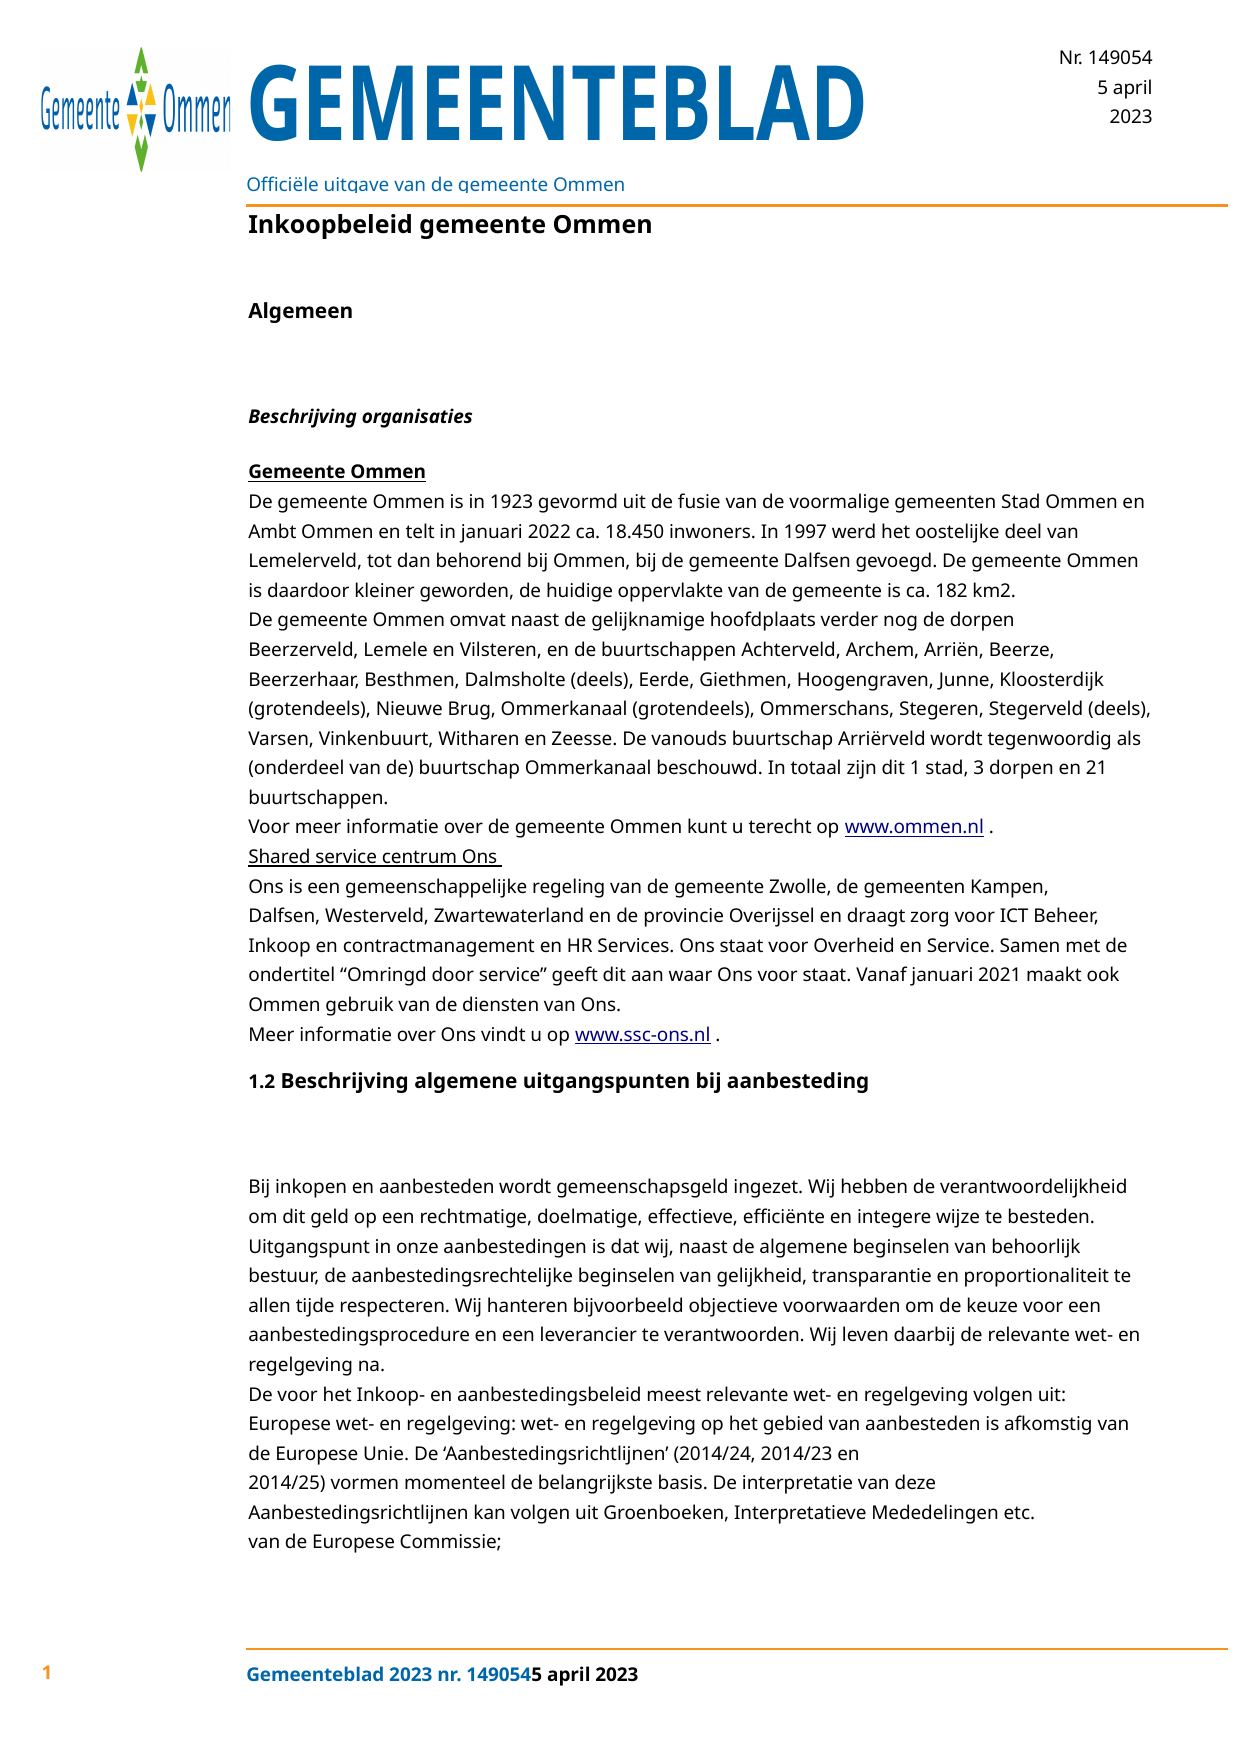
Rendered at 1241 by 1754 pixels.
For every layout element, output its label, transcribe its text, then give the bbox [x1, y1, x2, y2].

text (grotendeels), Nieuwe Brug, Ommerkanaal (grotendeels), Ommerschans, Stegeren, Stegerveld (deels), Varsen, Vinkenbuurt, Witharen en Zeesse. De vanouds buurtschap Arriërveld wordt tegenwoordig als (onderdeel van de) buurtschap Ommerkanaal beschouwd. In totaal zijn dit 1 stad, 3 dorpen en 21 buurtschappen. [248, 695, 1152, 810]
text Ons is een gemeenschappelijke regeling van de gemeente Zwolle, de gemeenten Kampen, [248, 873, 1152, 898]
text 1.2 Beschrijving algemene uitgangspunten bij aanbesteding [248, 1066, 1152, 1095]
text Bij inkopen en aanbesteden wordt gemeenschapsgeld ingezet. Wij hebben de verantwoordelijkheid om dit geld op een rechtmatige, doelmatige, effectieve, efficiënte en integere wijze te besteden. [248, 1174, 1152, 1229]
text Gemeente Ommen [248, 459, 1152, 484]
text De voor het Inkoop- en aanbestedingsbeleid meest relevante wet- en regelgeving volgen uit: [248, 1381, 1152, 1406]
text 2014/25) vormen momenteel de belangrijkste basis. De interpretatie van deze [248, 1469, 1152, 1495]
text van de Europese Commissie; [248, 1529, 1152, 1554]
text Meer informatie over Ons vindt u op www.ssc-ons.nl . [248, 1021, 1152, 1046]
text Dalfsen, Westerveld, Zwartewaterland en de provincie Overijssel en draagt zorg voor ICT Beheer, Inkoop en contractmanagement en HR Services. Ons staat voor Overheid en Service. Samen met de ondertitel “Omringd door service” geeft dit aan waar Ons voor staat. Vanaf januari 2021 maakt ook Ommen gebruik van de diensten van Ons. [248, 902, 1152, 1017]
text Algemeen [248, 296, 1152, 324]
text Beerzerveld, Lemele en Vilsteren, en de buurtschappen Achterveld, Archem, Arriën, Beerze, [248, 636, 1152, 662]
text Inkoopbeleid gemeente Ommen [248, 207, 1152, 241]
text Shared service centrum Ons [248, 843, 1152, 869]
text Europese wet- en regelgeving: wet- en regelgeving op het gebied van aanbesteden is afkomstig van de Europese Unie. De ‘Aanbestedingsrichtlijnen’ (2014/24, 2014/23 en [248, 1410, 1152, 1466]
text De gemeente Ommen is in 1923 gevormd uit de fusie van de voormalige gemeenten Stad Ommen en Ambt Ommen en telt in januari 2022 ca. 18.450 inwoners. In 1997 werd het oostelijke deel van [248, 488, 1152, 543]
text De gemeente Ommen omvat naast de gelijknamige hoofdplaats verder nog de dorpen [248, 607, 1152, 632]
text Uitgangspunt in onze aanbestedingen is dat wij, naast de algemene beginselen van behoorlijk bestuur, de aanbestedingsrechtelijke beginselen van gelijkheid, transparantie en proportionaliteit te allen tijde respecteren. Wij hanteren bijvoorbeeld objectieve voorwaarden om de keuze voor een aanbestedingsprocedure en een leverancier te verantwoorden. Wij leven daarbij de relevante wet- en regelgeving na. [248, 1233, 1152, 1377]
picture [41, 47, 231, 172]
text Voor meer informatie over de gemeente Ommen kunt u terecht op www.ommen.nl . [248, 814, 1152, 839]
text Beschrijving organisaties [248, 403, 1152, 429]
text Beerzerhaar, Besthmen, Dalmsholte (deels), Eerde, Giethmen, Hoogengraven, Junne, Kloosterdijk [248, 666, 1152, 691]
text Lemelerveld, tot dan behorend bij Ommen, bij de gemeente Dalfsen gevoegd. De gemeente Ommen is daardoor kleiner geworden, de huidige oppervlakte van de gemeente is ca. 182 km2. [248, 547, 1152, 603]
text Aanbestedingsrichtlijnen kan volgen uit Groenboeken, Interpretatieve Mededelingen etc. [248, 1499, 1152, 1525]
